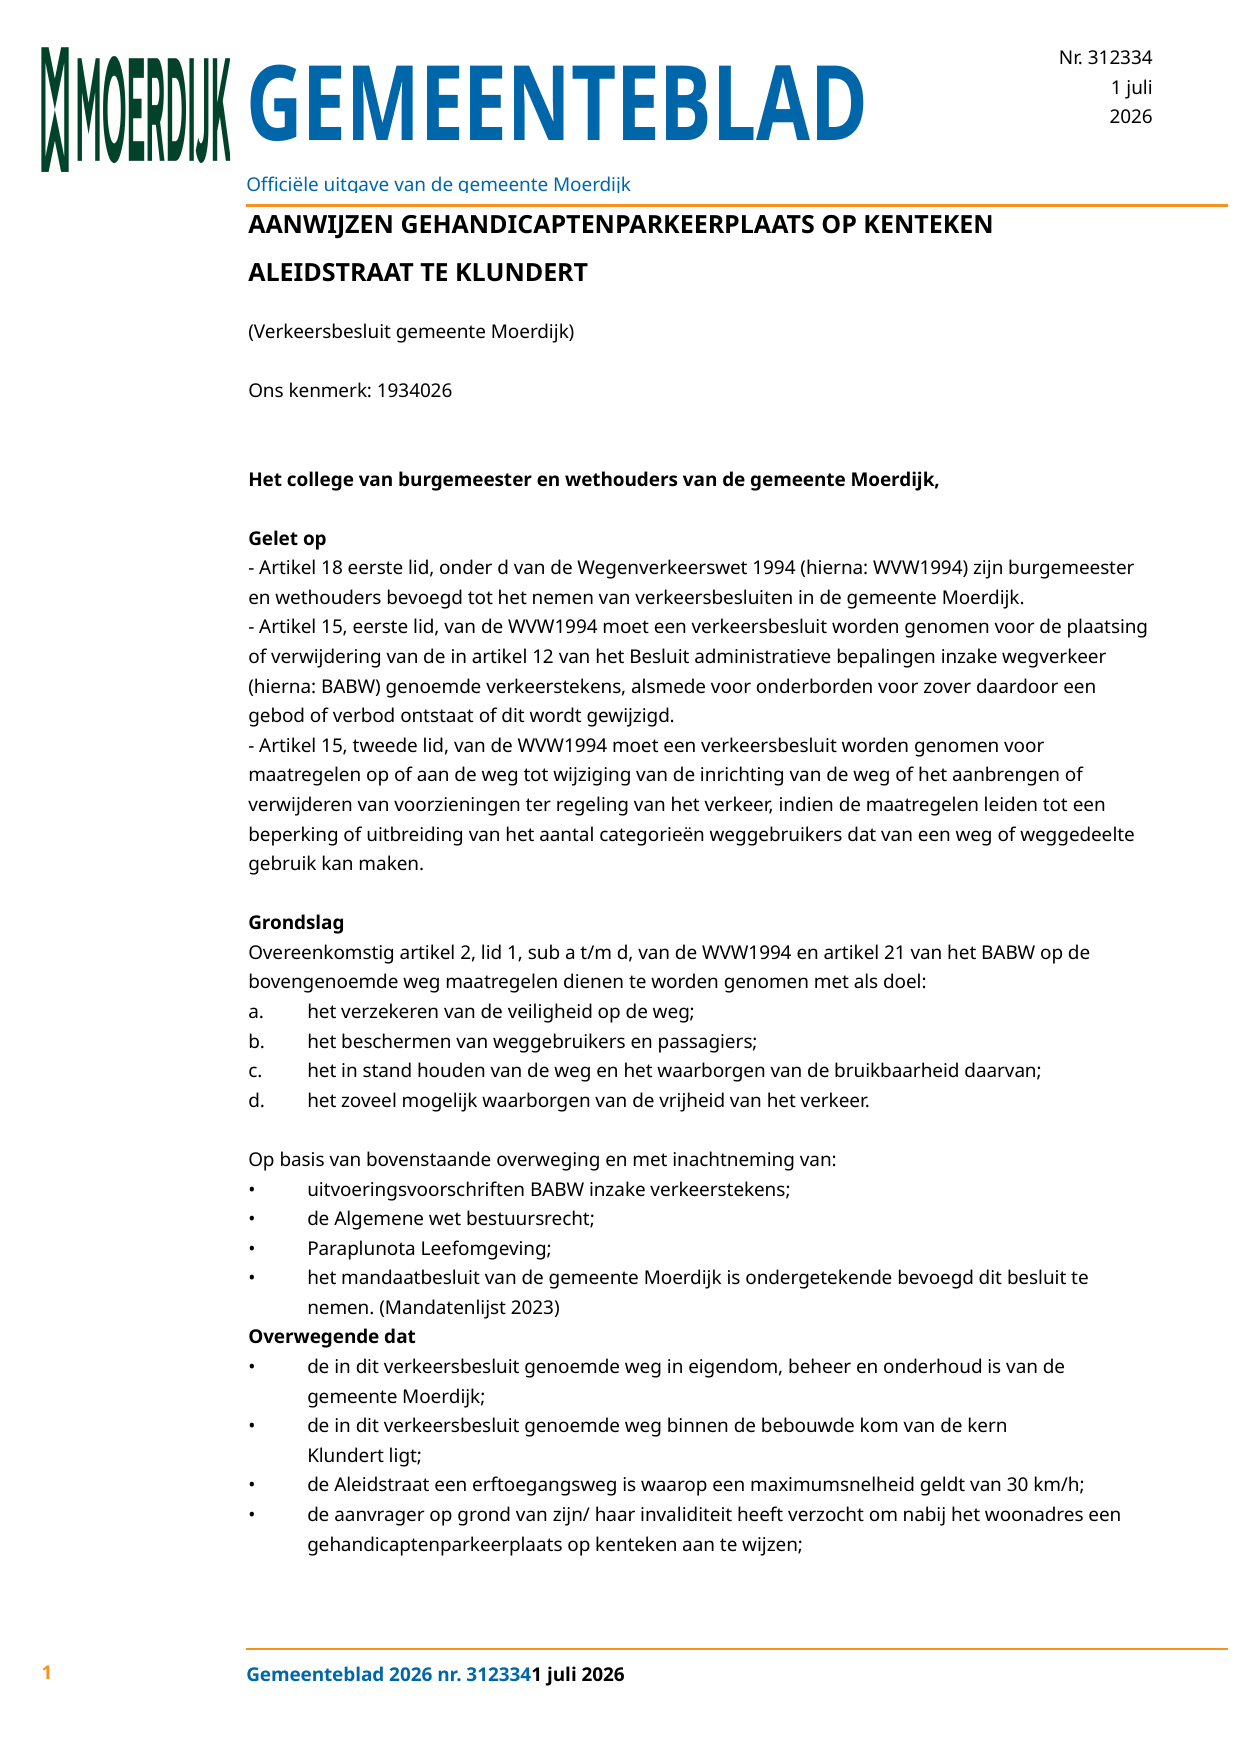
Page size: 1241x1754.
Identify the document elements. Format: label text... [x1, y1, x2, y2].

list het mandaatbesluit van de gemeente Moerdijk is ondergetekende bevoegd dit besluit te nemen. (Mandatenlijst 2023) [248, 1264, 1152, 1320]
text Ons kenmerk: 1934026 [248, 377, 1152, 403]
list Paraplunota Leefomgeving; [248, 1235, 1152, 1261]
list het verzekeren van de veiligheid op de weg; [248, 998, 1152, 1024]
text Overeenkomstig artikel 2, lid 1, sub a t/m d, van de WVW1994 en artikel 21 van het BABW op de bovengenoemde weg maatregelen dienen te worden genomen met als doel: [248, 939, 1152, 994]
text AANWIJZEN GEHANDICAPTENPARKEERPLAATS OP KENTEKEN ALEIDSTRAAT TE KLUNDERT [248, 207, 1152, 288]
text - Artikel 15, tweede lid, van de WVW1994 moet een verkeersbesluit worden genomen voor maatregelen op of aan de weg tot wijziging van de inrichting van de weg of het aanbrengen of verwijderen van voorzieningen ter regeling van het verkeer, indien de maatregelen leiden tot een beperking of uitbreiding van het aantal categorieën weggebruikers dat van een weg of weggedeelte gebruik kan maken. [248, 732, 1152, 876]
text Gelet op [248, 525, 1152, 551]
list het in stand houden van de weg en het waarborgen van de bruikbaarheid daarvan; [248, 1057, 1152, 1083]
list de in dit verkeersbesluit genoemde weg in eigendom, beheer en onderhoud is van de gemeente Moerdijk; [248, 1353, 1152, 1409]
text - Artikel 18 eerste lid, onder d van de Wegenverkeerswet 1994 (hierna: WVW1994) zijn burgemeester en wethouders bevoegd tot het nemen van verkeersbesluiten in de gemeente Moerdijk. [248, 554, 1152, 610]
list de in dit verkeersbesluit genoemde weg binnen de bebouwde kom van de kern [248, 1412, 1152, 1438]
text Het college van burgemeester en wethouders van de gemeente Moerdijk, [248, 466, 1152, 492]
list het zoveel mogelijk waarborgen van de vrijheid van het verkeer. [248, 1087, 1152, 1113]
list de Aleidstraat een erftoegangsweg is waarop een maximumsnelheid geldt van 30 km/h; [248, 1472, 1152, 1497]
list het beschermen van weggebruikers en passagiers; [248, 1028, 1152, 1054]
text Grondslag [248, 909, 1152, 935]
list Klundert ligt; [248, 1442, 1152, 1468]
text - Artikel 15, eerste lid, van de WVW1994 moet een verkeersbesluit worden genomen voor de plaatsing of verwijdering van de in artikel 12 van het Besluit administratieve bepalingen inzake wegverkeer (hierna: BABW) genoemde verkeerstekens, alsmede voor onderborden voor zover daardoor een gebod of verbod ontstaat of dit wordt gewijzigd. [248, 614, 1152, 728]
list de aanvrager op grond van zijn/ haar invaliditeit heeft verzocht om nabij het woonadres een gehandicaptenparkeerplaats op kenteken aan te wijzen; [248, 1501, 1152, 1557]
list uitvoeringsvoorschriften BABW inzake verkeerstekens; [248, 1176, 1152, 1202]
list de Algemene wet bestuursrecht; [248, 1205, 1152, 1231]
picture [41, 47, 231, 172]
text (Verkeersbesluit gemeente Moerdijk) [248, 318, 1152, 344]
text Op basis van bovenstaande overweging en met inachtneming van: [248, 1146, 1152, 1172]
text Overwegende dat [248, 1324, 1152, 1349]
